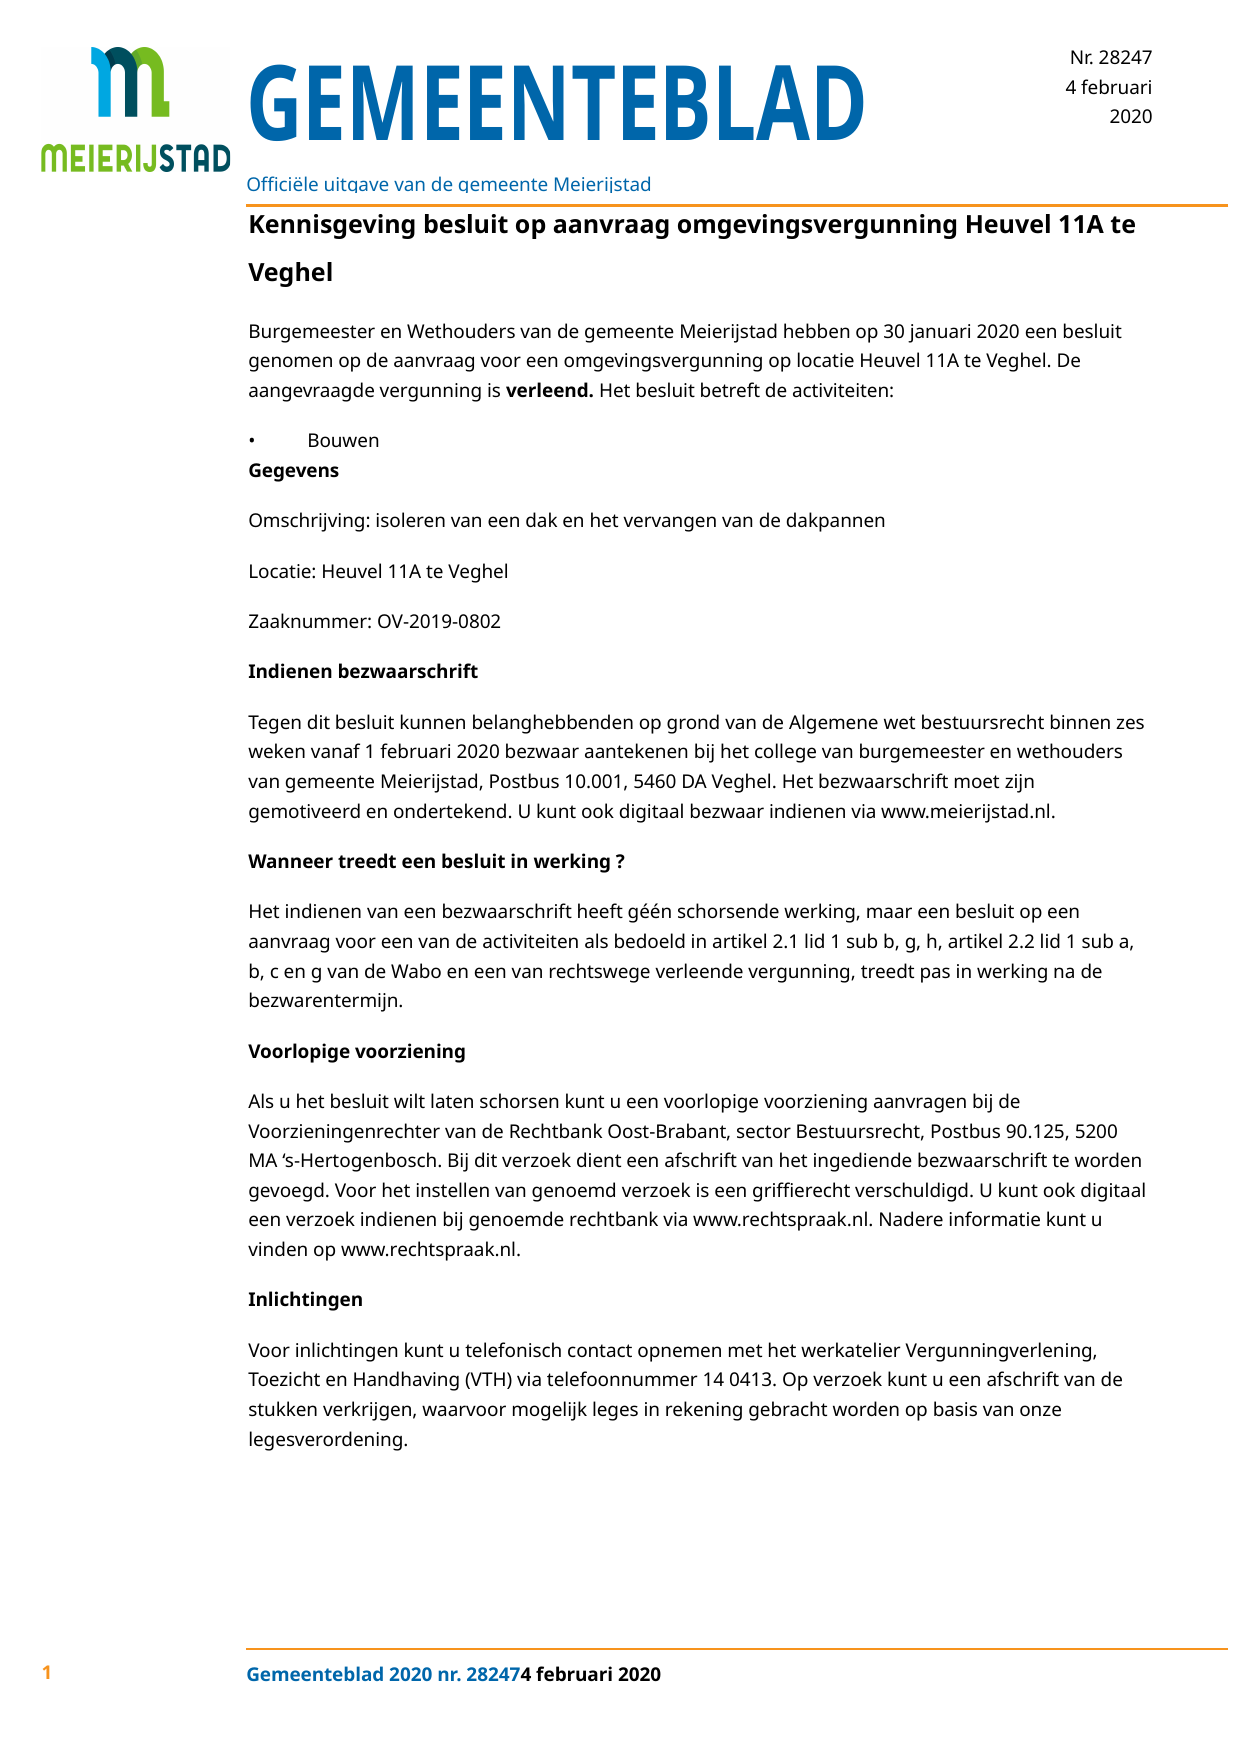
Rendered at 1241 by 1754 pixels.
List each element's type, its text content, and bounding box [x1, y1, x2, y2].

text Zaaknummer: OV-2019-0802 [248, 608, 1152, 634]
text Locatie: Heuvel 11A te Veghel [248, 558, 1152, 584]
text Het indienen van een bezwaarschrift heeft géén schorsende werking, maar een besluit op een aanvraag voor een van de activiteiten als bedoeld in artikel 2.1 lid 1 sub b, g, h, artikel 2.2 lid 1 sub a, b, c en g van de Wabo en een van rechtswege verleende vergunning, treedt pas in werking na de bezwarentermijn. [248, 899, 1152, 1013]
text Burgemeester en Wethouders van de gemeente Meierijstad hebben op 30 januari 2020 een besluit genomen op de aanvraag voor een omgevingsvergunning op locatie Heuvel 11A te Veghel. De aangevraagde vergunning is verleend. Het besluit betreft de activiteiten: [248, 318, 1152, 403]
text Kennisgeving besluit op aanvraag omgevingsvergunning Heuvel 11A te Veghel [248, 207, 1152, 288]
text Tegen dit besluit kunnen belanghebbenden op grond van de Algemene wet bestuursrecht binnen zes weken vanaf 1 februari 2020 bezwaar aantekenen bij het college van burgemeester en wethouders van gemeente Meierijstad, Postbus 10.001, 5460 DA Veghel. Het bezwaarschrift moet zijn gemotiveerd en ondertekend. U kunt ook digitaal bezwaar indienen via www.meierijstad.nl. [248, 709, 1152, 824]
picture [41, 47, 231, 172]
list Bouwen [248, 427, 1152, 453]
text Wanneer treedt een besluit in werking ? [248, 848, 1152, 874]
text Omschrijving: isoleren van een dak en het vervangen van de dakpannen [248, 507, 1152, 533]
text Als u het besluit wilt laten schorsen kunt u een voorlopige voorziening aanvragen bij de Voorzieningenrechter van de Rechtbank Oost-Brabant, sector Bestuursrecht, Postbus 90.125, 5200 MA ‘s-Hertogenbosch. Bij dit verzoek dient een afschrift van het ingediende bezwaarschrift te worden gevoegd. Voor het instellen van genoemd verzoek is een griffierecht verschuldigd. U kunt ook digitaal een verzoek indienen bij genoemde rechtbank via www.rechtspraak.nl. Nadere informatie kunt u vinden op www.rechtspraak.nl. [248, 1088, 1152, 1262]
text Gegevens [248, 457, 1152, 483]
text Voorlopige voorziening [248, 1038, 1152, 1064]
text Indienen bezwaarschrift [248, 659, 1152, 684]
text Inlichtingen [248, 1287, 1152, 1312]
text Voor inlichtingen kunt u telefonisch contact opnemen met het werkatelier Vergunningverlening, Toezicht en Handhaving (VTH) via telefoonnummer 14 0413. Op verzoek kunt u een afschrift van de stukken verkrijgen, waarvoor mogelijk leges in rekening gebracht worden op basis van onze legesverordening. [248, 1337, 1152, 1452]
